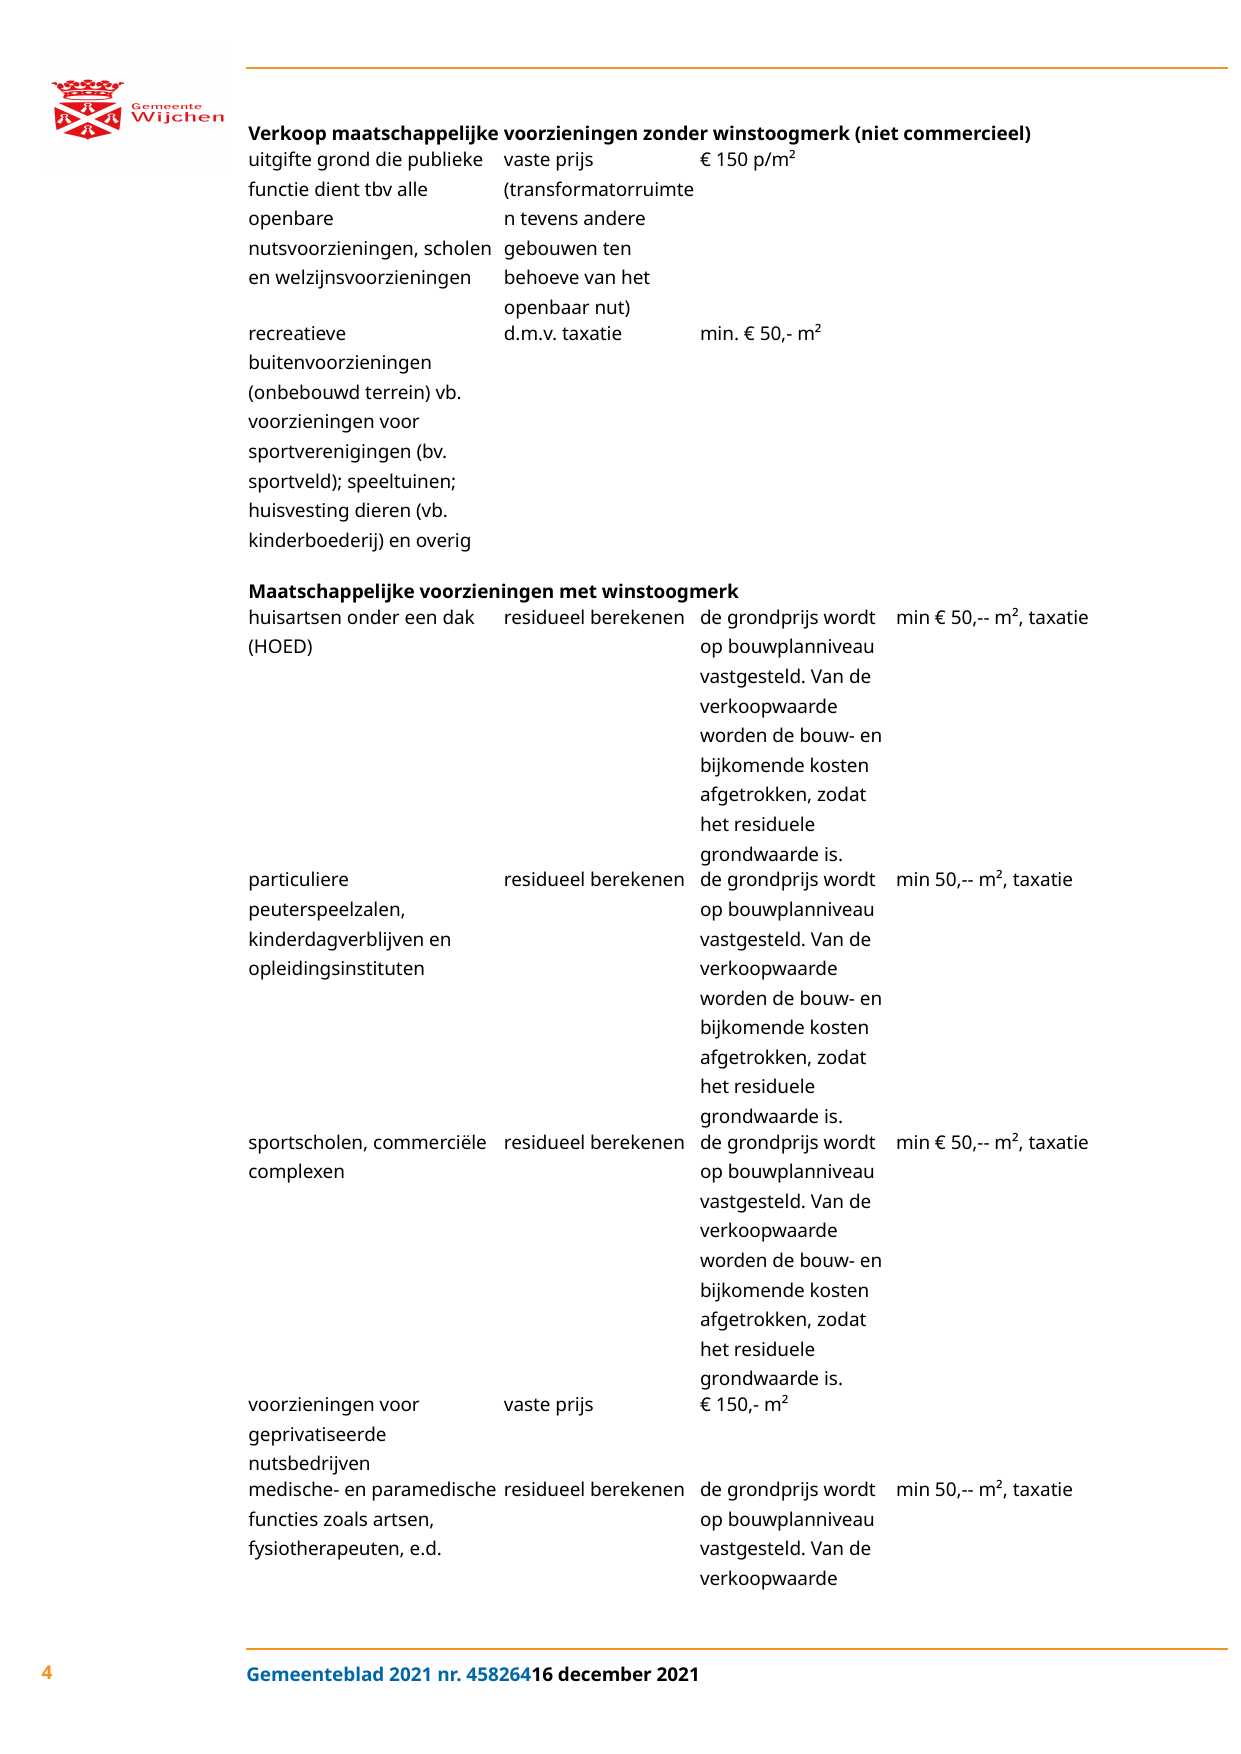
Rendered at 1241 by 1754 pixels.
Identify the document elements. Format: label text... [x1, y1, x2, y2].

table_cell medische- en paramedische functies zoals artsen, fysiotherapeuten, e.d. [248, 1476, 504, 1591]
table_cell huisartsen onder een dak (HOED) [248, 604, 504, 867]
table_cell vaste prijs (transformatorruimten tevens andere gebouwen ten behoeve van het openbaar nut) [504, 146, 700, 320]
table_cell [896, 553, 1152, 578]
table_cell min € 50,-- m², taxatie [896, 604, 1152, 867]
table_cell vaste prijs [504, 1391, 700, 1476]
table_cell de grondprijs wordt op bouwplanniveau vastgesteld. Van de verkoopwaarde worden de bouw- en bijkomende kosten afgetrokken, zodat het residuele grondwaarde is. [700, 604, 896, 867]
table_cell min € 50,-- m², taxatie [896, 1129, 1152, 1391]
table_cell de grondprijs wordt op bouwplanniveau vastgesteld. Van de verkoopwaarde [700, 1476, 896, 1591]
table_cell [248, 95, 504, 121]
table_cell [504, 553, 700, 578]
table_cell [896, 1391, 1152, 1476]
table_cell [248, 553, 504, 578]
table_cell € 150 p/m² [700, 146, 896, 320]
table_cell [700, 95, 896, 121]
table_cell Maatschappelijke voorzieningen met winstoogmerk [248, 579, 1152, 604]
table_cell min 50,-- m², taxatie [896, 1476, 1152, 1591]
table_cell [504, 95, 700, 121]
table_cell [700, 553, 896, 578]
table_cell [896, 95, 1152, 121]
table_cell residueel berekenen [504, 1476, 700, 1591]
table_cell [896, 320, 1152, 553]
table_cell d.m.v. taxatie [504, 320, 700, 553]
table_cell de grondprijs wordt op bouwplanniveau vastgesteld. Van de verkoopwaarde worden de bouw- en bijkomende kosten afgetrokken, zodat het residuele grondwaarde is. [700, 867, 896, 1129]
table_cell sportscholen, commerciële complexen [248, 1129, 504, 1391]
table_cell residueel berekenen [504, 867, 700, 1129]
table_cell € 150,- m² [700, 1391, 896, 1476]
table_cell residueel berekenen [504, 1129, 700, 1391]
table_cell de grondprijs wordt op bouwplanniveau vastgesteld. Van de verkoopwaarde worden de bouw- en bijkomende kosten afgetrokken, zodat het residuele grondwaarde is. [700, 1129, 896, 1391]
table_cell uitgifte grond die publieke functie dient tbv alle openbare nutsvoorzieningen, scholen en welzijnsvoorzieningen [248, 146, 504, 320]
table_cell voorzieningen voor geprivatiseerde nutsbedrijven [248, 1391, 504, 1476]
table_cell particuliere peuterspeelzalen, kinderdagverblijven en opleidingsinstituten [248, 867, 504, 1129]
table_cell residueel berekenen [504, 604, 700, 867]
table_cell Verkoop maatschappelijke voorzieningen zonder winstoogmerk (niet commercieel) [248, 121, 1152, 146]
table_cell min 50,-- m², taxatie [896, 867, 1152, 1129]
table_cell [896, 146, 1152, 320]
picture [41, 47, 231, 172]
table_cell min. € 50,- m² [700, 320, 896, 553]
table_cell recreatieve buitenvoorzieningen (onbebouwd terrein) vb. voorzieningen voor sportverenigingen (bv. sportveld); speeltuinen; huisvesting dieren (vb. kinderboederij) en overig [248, 320, 504, 553]
